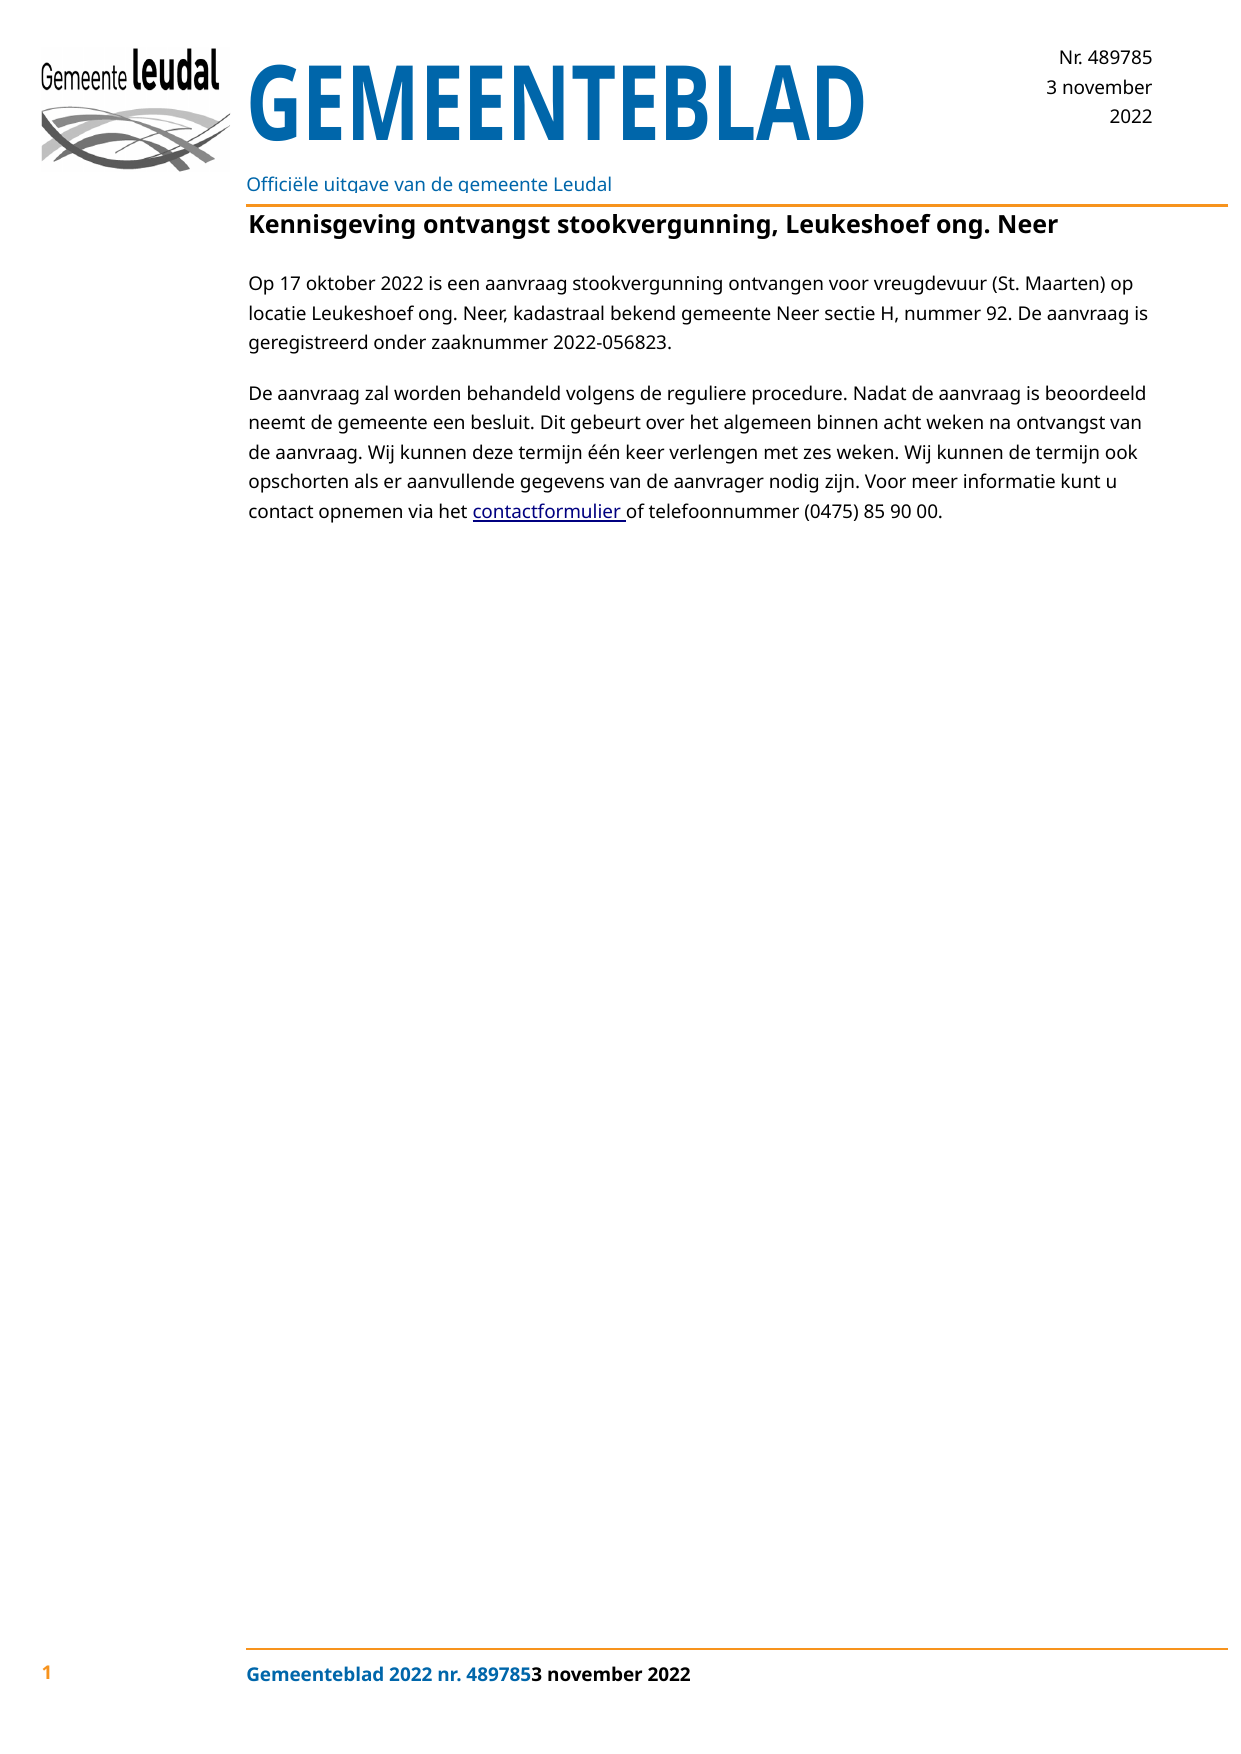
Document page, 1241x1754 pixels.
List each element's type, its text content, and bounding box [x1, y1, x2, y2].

text Kennisgeving ontvangst stookvergunning, Leukeshoef ong. Neer [248, 207, 1152, 241]
picture [41, 47, 231, 172]
text Op 17 oktober 2022 is een aanvraag stookvergunning ontvangen voor vreugdevuur (St. Maarten) op locatie Leukeshoef ong. Neer, kadastraal bekend gemeente Neer sectie H, nummer 92. De aanvraag is geregistreerd onder zaaknummer 2022-056823. [248, 270, 1152, 355]
text De aanvraag zal worden behandeld volgens de reguliere procedure. Nadat de aanvraag is beoordeeld neemt de gemeente een besluit. Dit gebeurt over het algemeen binnen acht weken na ontvangst van de aanvraag. Wij kunnen deze termijn één keer verlengen met zes weken. Wij kunnen de termijn ook opschorten als er aanvullende gegevens van de aanvrager nodig zijn. Voor meer informatie kunt u contact opnemen via het contactformulier of telefoonnummer (0475) 85 90 00. [248, 380, 1152, 524]
